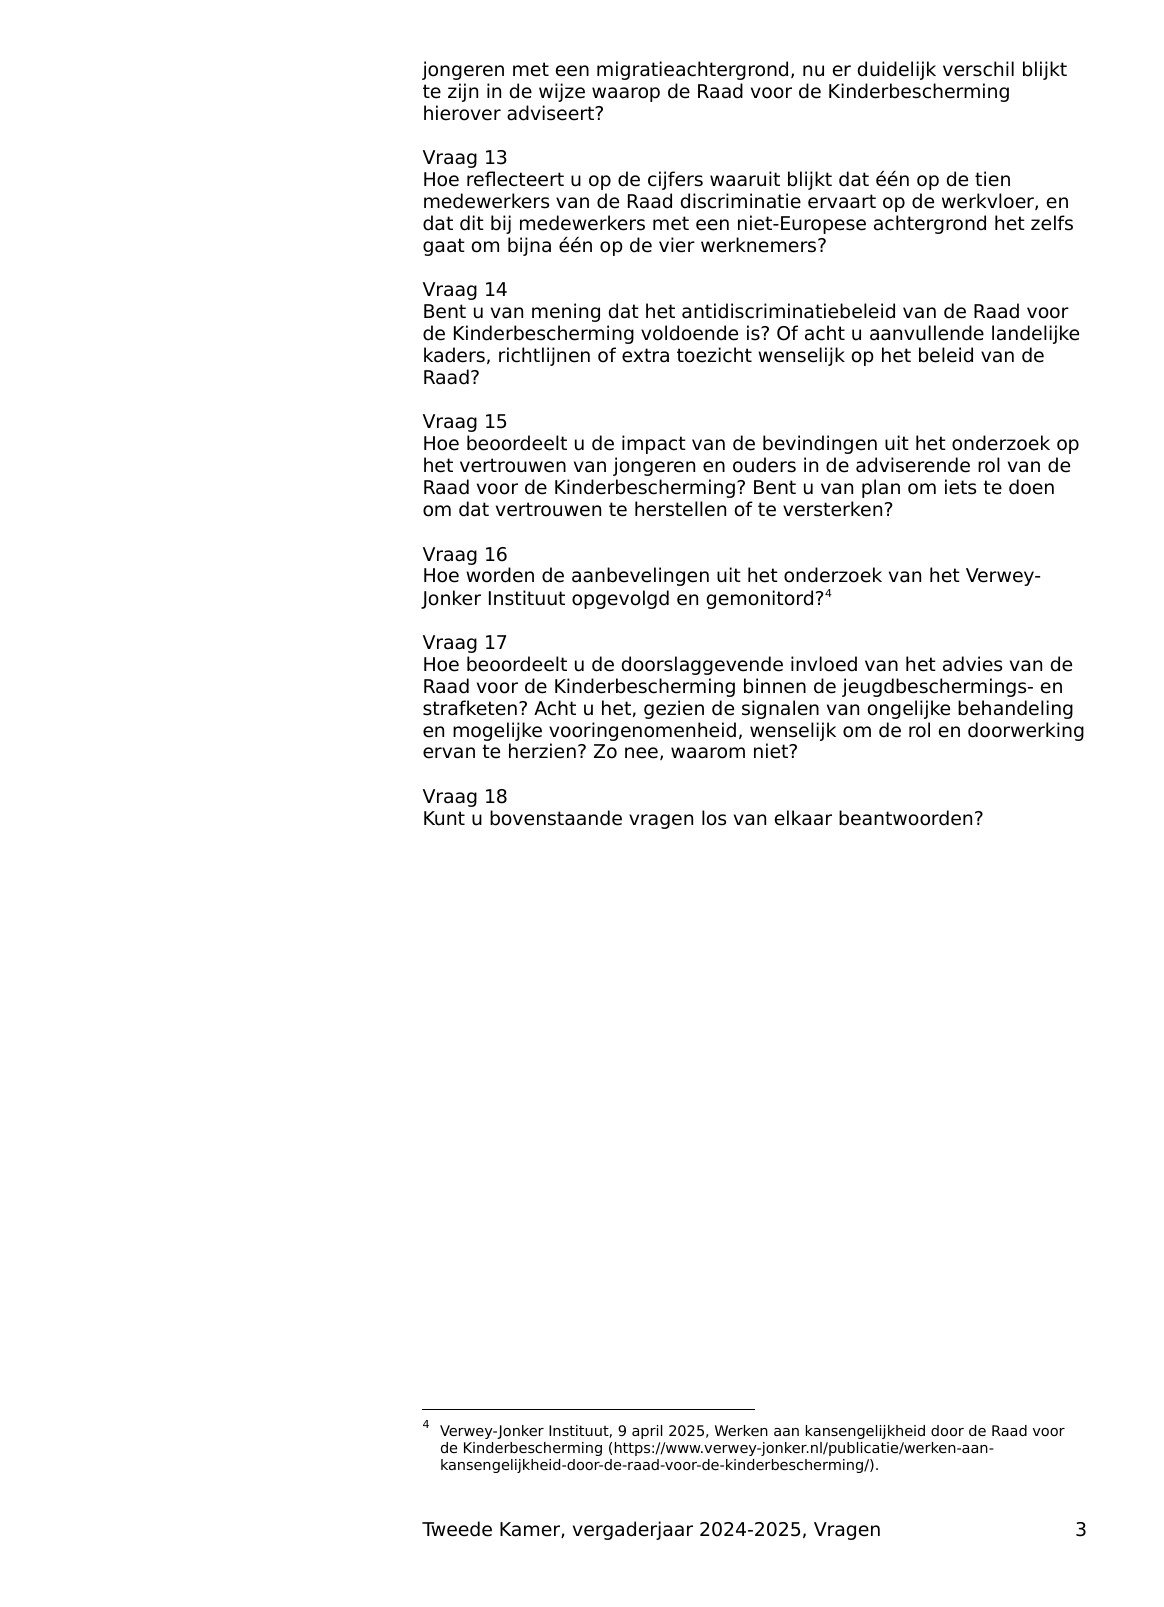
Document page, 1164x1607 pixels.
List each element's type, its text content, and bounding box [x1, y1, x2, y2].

text Vraag 13 [422, 147, 1087, 169]
text Vraag 18 [422, 786, 1087, 808]
text Vraag 17 [422, 632, 1087, 653]
text Hoe worden de aanbevelingen uit het onderzoek van het Verwey-Jonker Instituut opgevolgd en gemonitord? [422, 565, 1087, 609]
text Hoe beoordeelt u de impact van de bevindingen uit het onderzoek op het vertrouwen van jongeren en ouders in de adviserende rol van de Raad voor de Kinderbescherming? Bent u van plan om iets te doen om dat vertrouwen te herstellen of te versterken? [422, 433, 1087, 521]
text Bent u van mening dat het antidiscriminatiebeleid van de Raad voor de Kinderbescherming voldoende is? Of acht u aanvullende landelijke kaders, richtlijnen of extra toezicht wenselijk op het beleid van de Raad? [422, 301, 1087, 389]
text Hoe beoordeelt u de doorslaggevende invloed van het advies van de Raad voor de Kinderbescherming binnen de jeugdbeschermings- en strafketen? Acht u het, gezien de signalen van ongelijke behandeling en mogelijke vooringenomenheid, wenselijk om de rol en doorwerking ervan te herzien? Zo nee, waarom niet? [422, 653, 1087, 763]
text Vraag 15 [422, 411, 1087, 433]
text Verwey-Jonker Instituut, 9 april 2025, Werken aan kansengelijkheid door de Raad voor de Kinderbescherming (https://www.verwey-jonker.nl/publicatie/werken-aan-kansengelijkheid-door-de-raad-voor-de-kinderbescherming/). [422, 1418, 1087, 1474]
text Vraag 14 [422, 279, 1087, 301]
text Hoe reflecteert u op de cijfers waaruit blijkt dat één op de tien medewerkers van de Raad discriminatie ervaart op de werkvloer, en dat dit bij medewerkers met een niet-Europese achtergrond het zelfs gaat om bijna één op de vier werknemers? [422, 169, 1087, 257]
text Kunt u bovenstaande vragen los van elkaar beantwoorden? [422, 808, 1087, 829]
text Vraag 16 [422, 543, 1087, 565]
text jongeren met een migratieachtergrond, nu er duidelijk verschil blijkt te zijn in de wijze waarop de Raad voor de Kinderbescherming hierover adviseert? [422, 59, 1087, 125]
